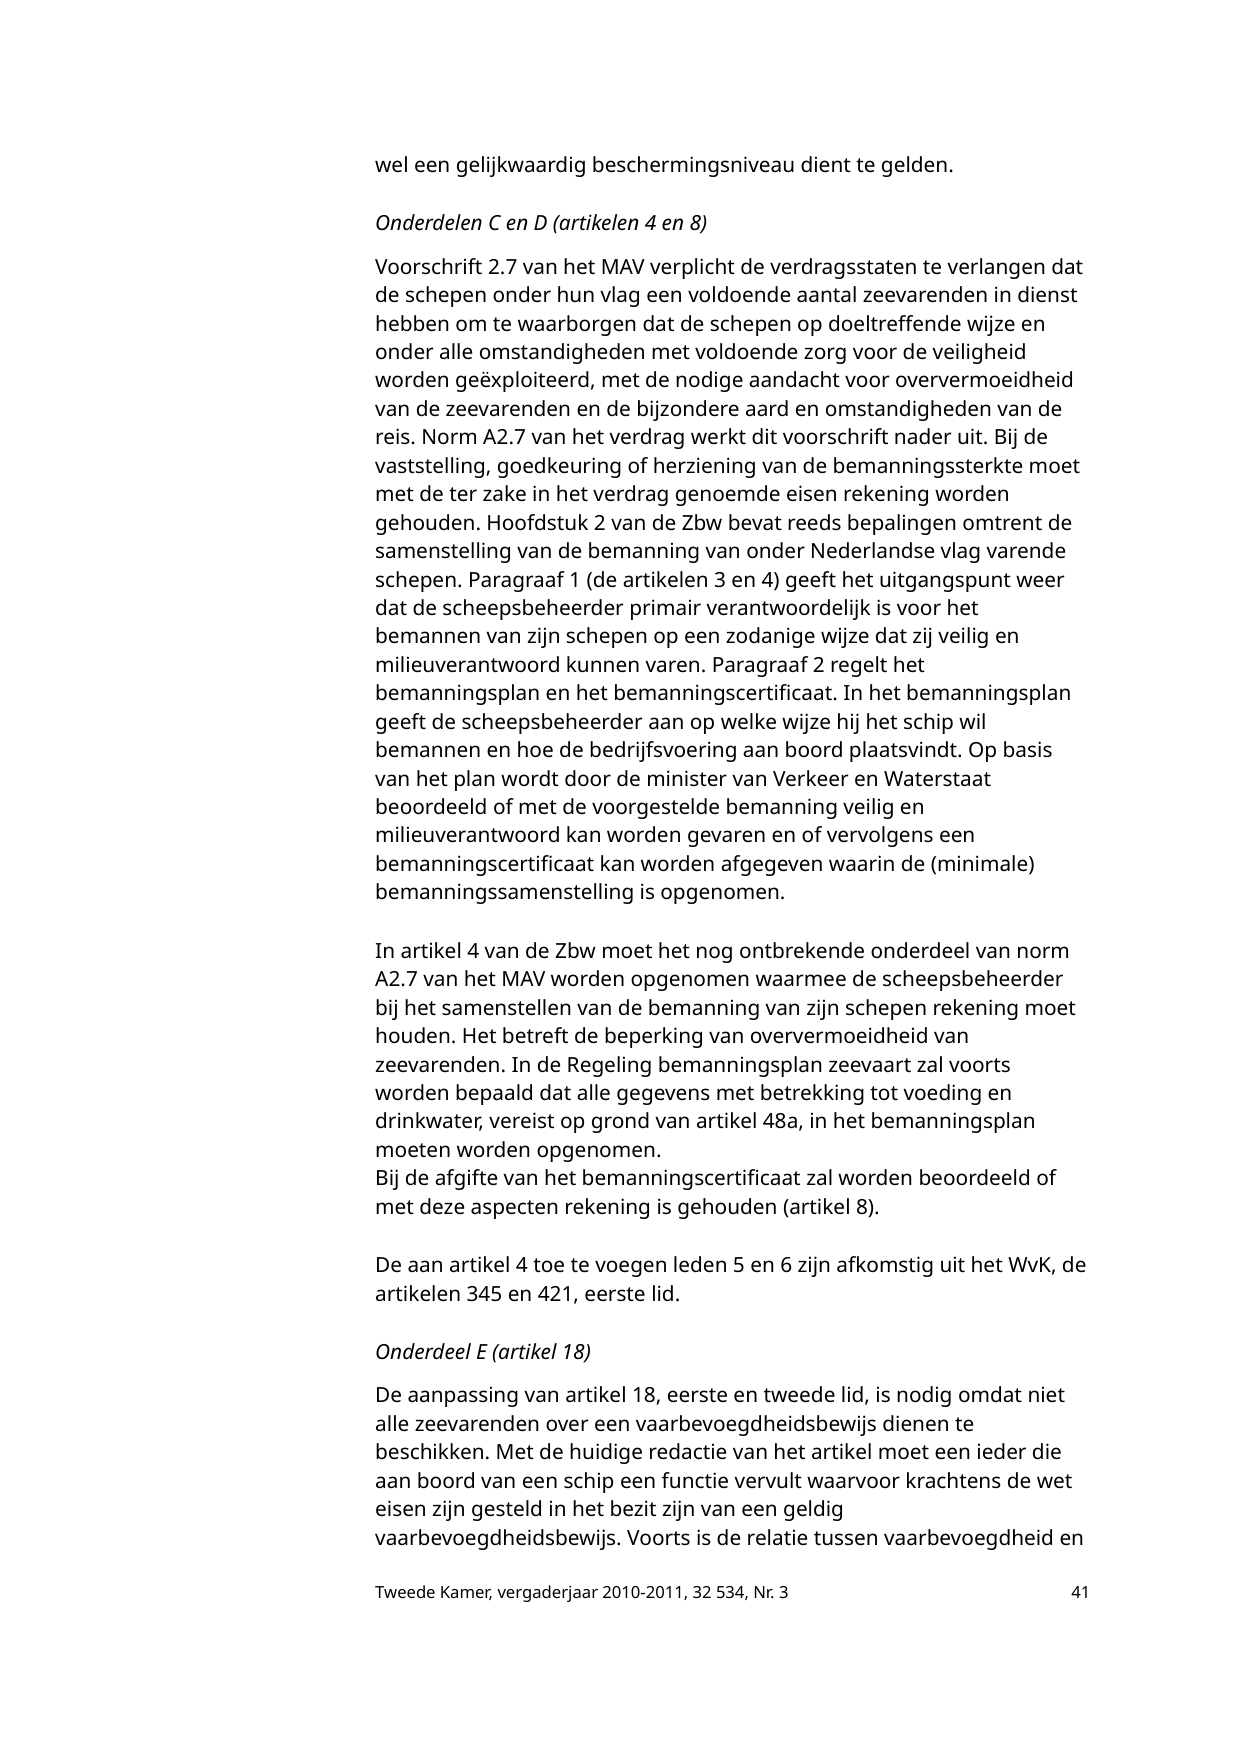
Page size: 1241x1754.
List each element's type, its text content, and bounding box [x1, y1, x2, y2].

text Onderdeel E (artikel 18) [375, 1337, 1090, 1366]
text Voorschrift 2.7 van het MAV verplicht de verdragsstaten te verlangen dat de schepen onder hun vlag een voldoende aantal zeevarenden in dienst hebben om te waarborgen dat de schepen op doeltreffende wijze en onder alle omstandigheden met voldoende zorg voor de veiligheid worden geëxploiteerd, met de nodige aandacht voor oververmoeidheid van de zeevarenden en de bijzondere aard en omstandigheden van de reis. Norm A2.7 van het verdrag werkt dit voorschrift nader uit. Bij de vaststelling, goedkeuring of herziening van de bemanningssterkte moet met de ter zake in het verdrag genoemde eisen rekening worden gehouden. Hoofdstuk 2 van de Zbw bevat reeds bepalingen omtrent de samenstelling van de bemanning van onder Nederlandse vlag varende schepen. Paragraaf 1 (de artikelen 3 en 4) geeft het uitgangspunt weer dat de scheepsbeheerder primair verantwoordelijk is voor het bemannen van zijn schepen op een zodanige wijze dat zij veilig en milieuverantwoord kunnen varen. Paragraaf 2 regelt het bemanningsplan en het bemanningscertificaat. In het bemanningsplan geeft de scheepsbeheerder aan op welke wijze hij het schip wil bemannen en hoe de bedrijfsvoering aan boord plaatsvindt. Op basis van het plan wordt door de minister van Verkeer en Waterstaat beoordeeld of met de voorgestelde bemanning veilig en milieuverantwoord kan worden gevaren en of vervolgens een bemanningscertificaat kan worden afgegeven waarin de (minimale) bemanningssamenstelling is opgenomen. [375, 252, 1090, 906]
text wel een gelijkwaardig beschermingsniveau dient te gelden. [375, 150, 1090, 178]
text Bij de afgifte van het bemanningscertificaat zal worden beoordeeld of met deze aspecten rekening is gehouden (artikel 8). [375, 1163, 1090, 1220]
text In artikel 4 van de Zbw moet het nog ontbrekende onderdeel van norm A2.7 van het MAV worden opgenomen waarmee de scheepsbeheerder bij het samenstellen van de bemanning van zijn schepen rekening moet houden. Het betreft de beperking van oververmoeidheid van zeevarenden. In de Regeling bemanningsplan zeevaart zal voorts worden bepaald dat alle gegevens met betrekking tot voeding en drinkwater, vereist op grond van artikel 48a, in het bemanningsplan moeten worden opgenomen. [375, 936, 1090, 1163]
text De aanpassing van artikel 18, eerste en tweede lid, is nodig omdat niet alle zeevarenden over een vaarbevoegdheidsbewijs dienen te beschikken. Met de huidige redactie van het artikel moet een ieder die aan boord van een schip een functie vervult waarvoor krachtens de wet eisen zijn gesteld in het bezit zijn van een geldig vaarbevoegdheidsbewijs. Voorts is de relatie tussen vaarbevoegdheid en [375, 1381, 1090, 1551]
text Onderdelen C en D (artikelen 4 en 8) [375, 208, 1090, 237]
text De aan artikel 4 toe te voegen leden 5 en 6 zijn afkomstig uit het WvK, de artikelen 345 en 421, eerste lid. [375, 1250, 1090, 1307]
